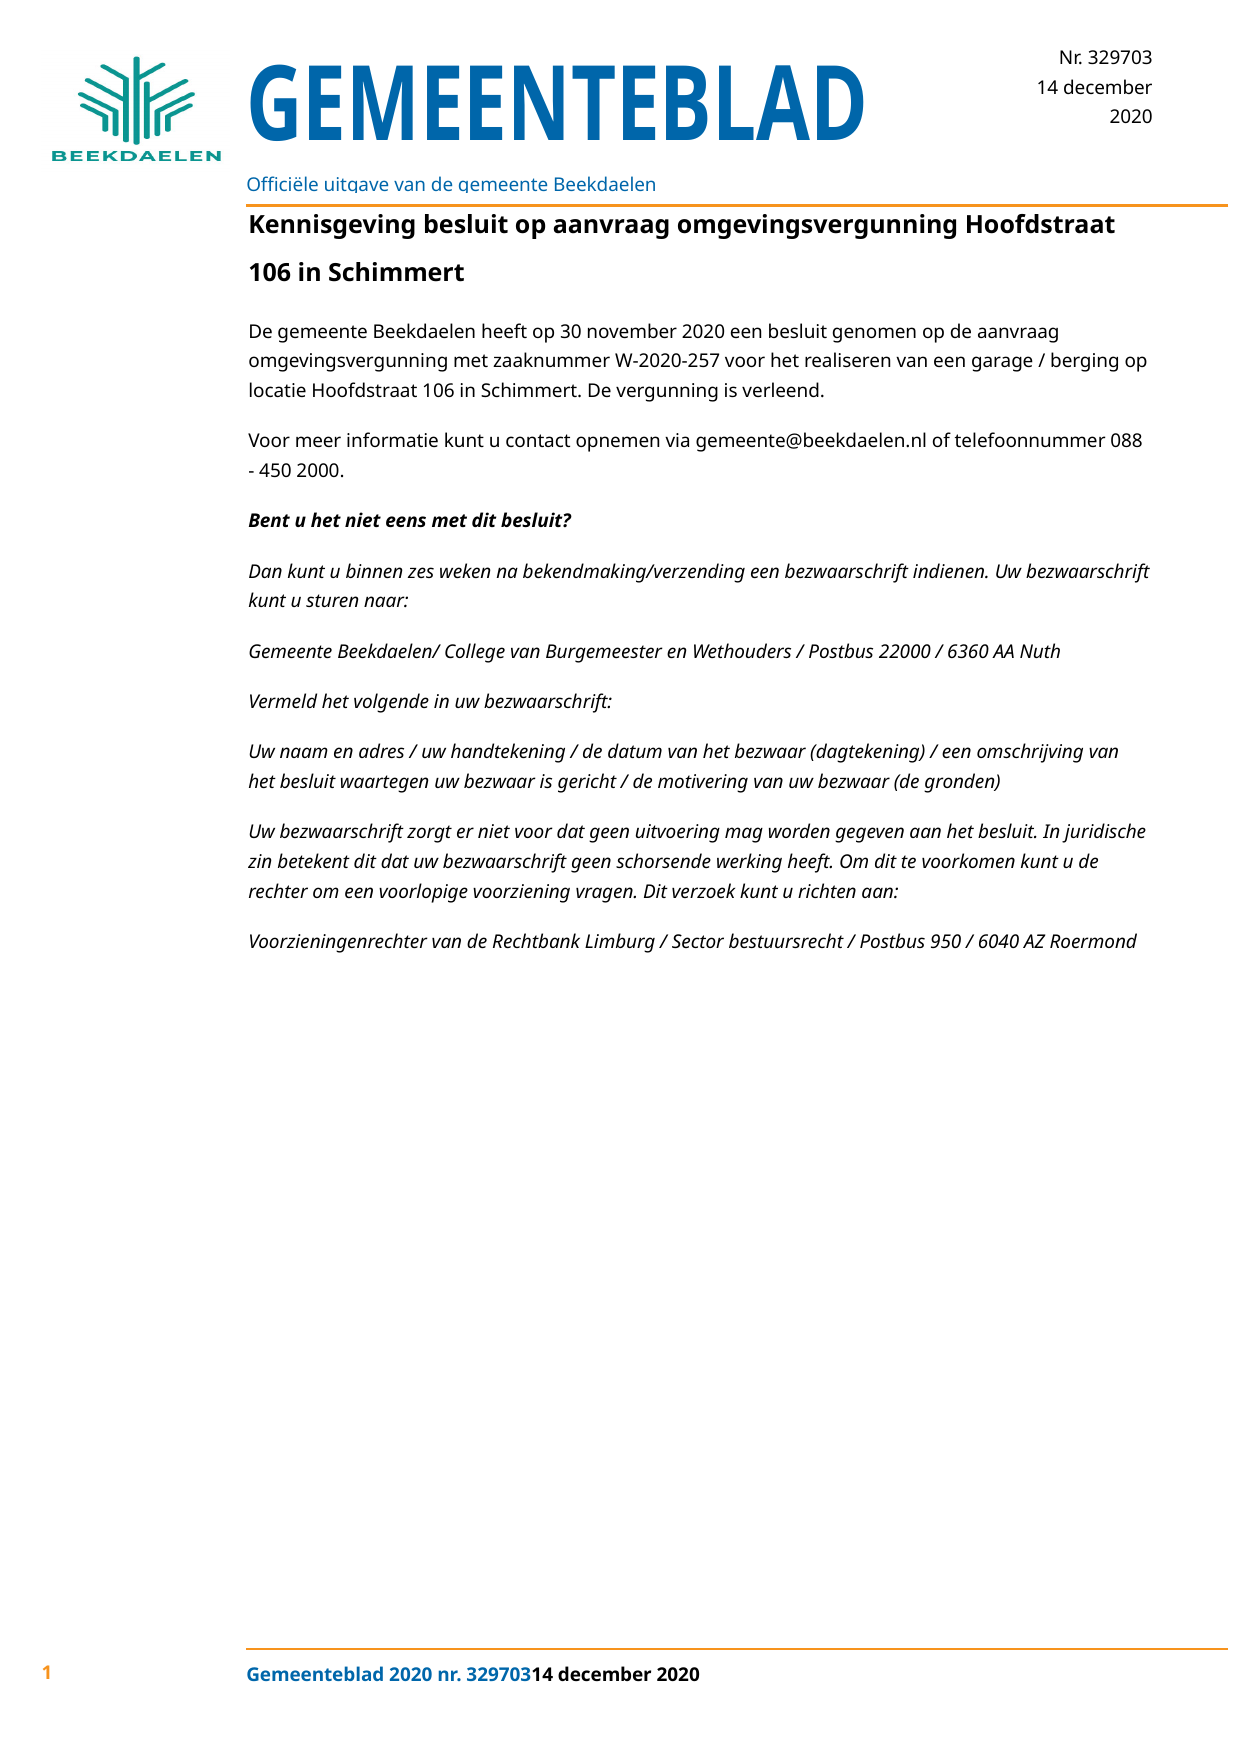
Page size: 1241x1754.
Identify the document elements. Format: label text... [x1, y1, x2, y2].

text De gemeente Beekdaelen heeft op 30 november 2020 een besluit genomen op de aanvraag omgevingsvergunning met zaaknummer W-2020-257 voor het realiseren van een garage / berging op locatie Hoofdstraat 106 in Schimmert. De vergunning is verleend. [248, 318, 1152, 403]
text Uw naam en adres / uw handtekening / de datum van het bezwaar (dagtekening) / een omschrijving van het besluit waartegen uw bezwaar is gericht / de motivering van uw bezwaar (de gronden) [248, 739, 1152, 794]
text Dan kunt u binnen zes weken na bekendmaking/verzending een bezwaarschrift indienen. Uw bezwaarschrift kunt u sturen naar: [248, 558, 1152, 613]
text Kennisgeving besluit op aanvraag omgevingsvergunning Hoofdstraat 106 in Schimmert [248, 207, 1152, 288]
text Voor meer informatie kunt u contact opnemen via gemeente@beekdaelen.nl of telefoonnummer 088 - 450 2000. [248, 427, 1152, 483]
text Bent u het niet eens met dit besluit? [248, 507, 1152, 533]
text Vermeld het volgende in uw bezwaarschrift: [248, 688, 1152, 714]
text Uw bezwaarschrift zorgt er niet voor dat geen uitvoering mag worden gegeven aan het besluit. In juridische zin betekent dit dat uw bezwaarschrift geen schorsende werking heeft. Om dit te voorkomen kunt u de rechter om een voorlopige voorziening vragen. Dit verzoek kunt u richten aan: [248, 819, 1152, 904]
text Gemeente Beekdaelen/ College van Burgemeester en Wethouders / Postbus 22000 / 6360 AA Nuth [248, 638, 1152, 664]
text Voorzieningenrechter van de Rechtbank Limburg / Sector bestuursrecht / Postbus 950 / 6040 AZ Roermond [248, 928, 1152, 954]
picture [41, 47, 231, 172]
